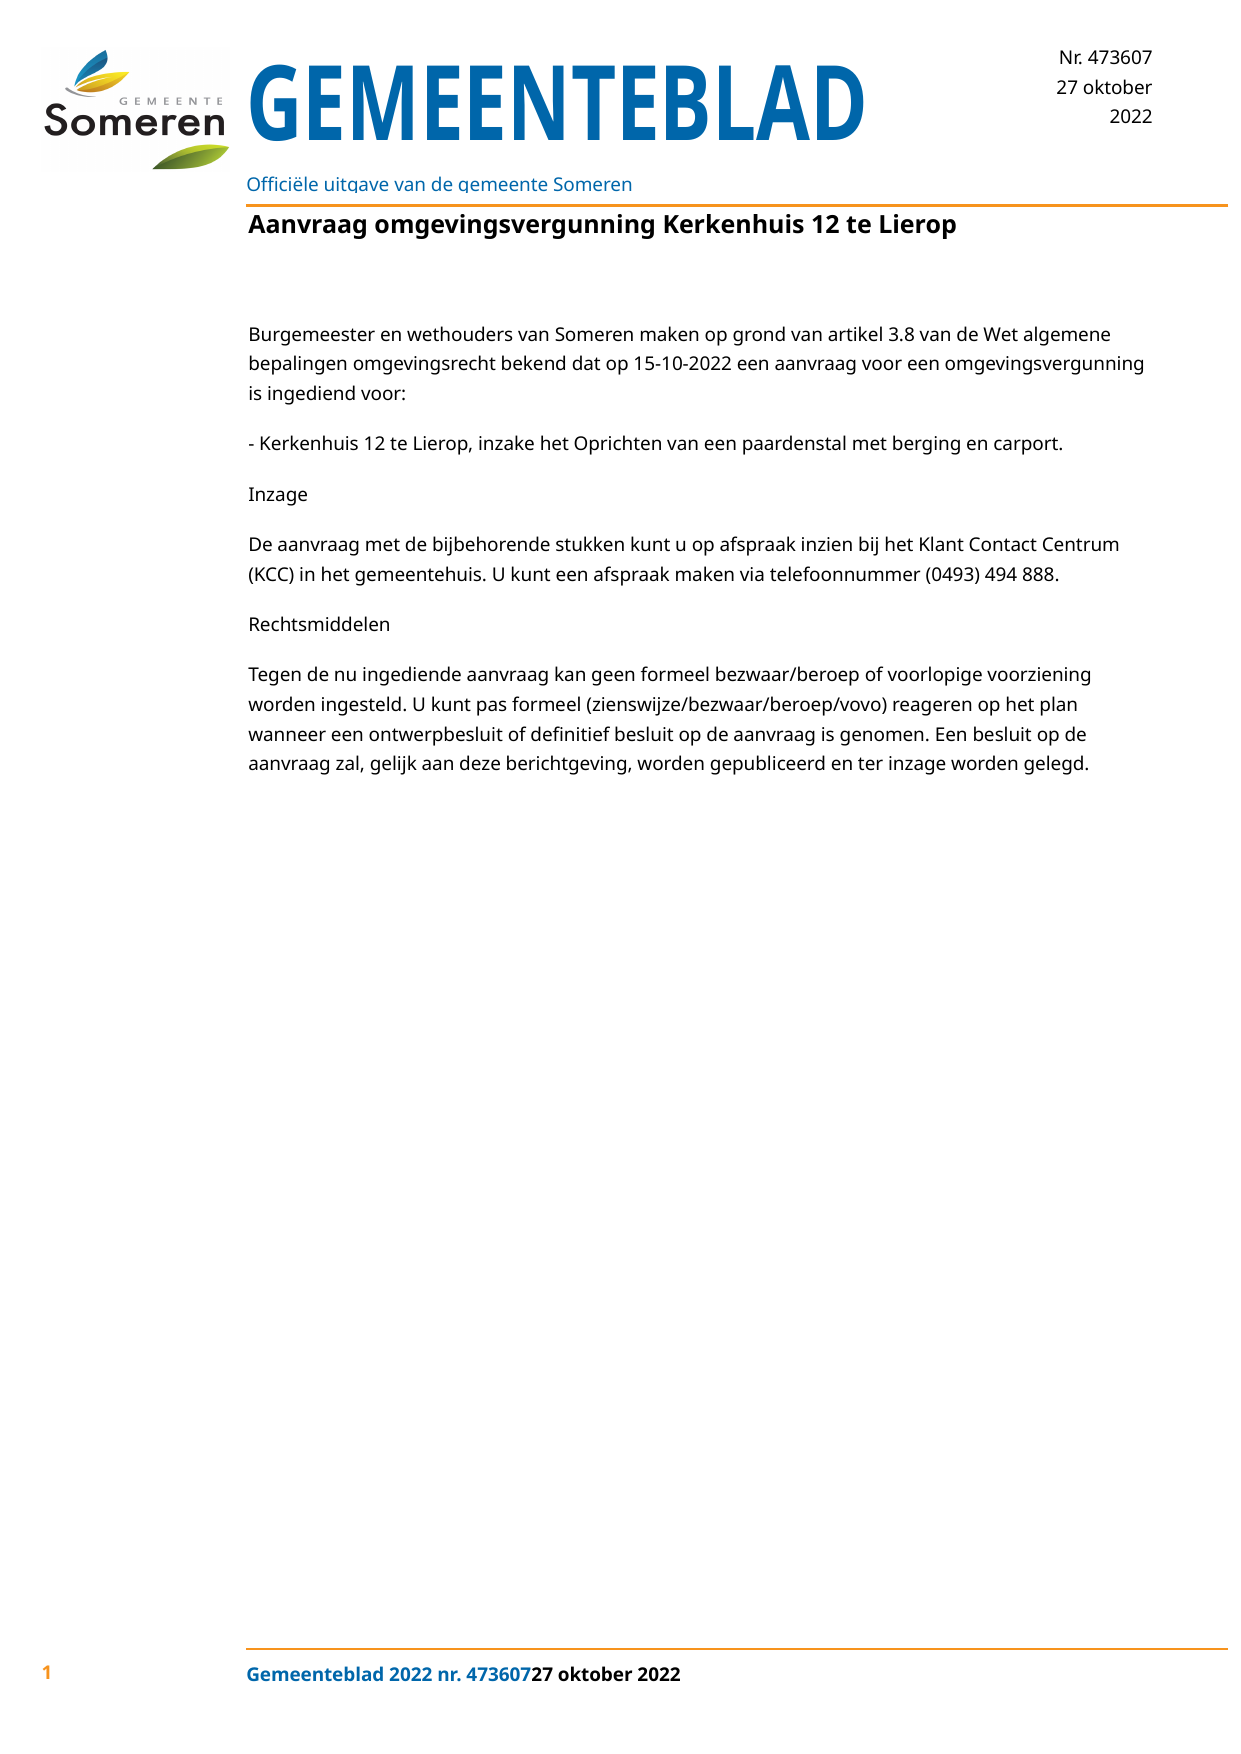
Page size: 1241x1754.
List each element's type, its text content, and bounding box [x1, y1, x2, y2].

text De aanvraag met de bijbehorende stukken kunt u op afspraak inzien bij het Klant Contact Centrum (KCC) in het gemeentehuis. U kunt een afspraak maken via telefoonnummer (0493) 494 888. [248, 531, 1152, 586]
text Inzage [248, 481, 1152, 506]
text Burgemeester en wethouders van Someren maken op grond van artikel 3.8 van de Wet algemene bepalingen omgevingsrecht bekend dat op 15-10-2022 een aanvraag voor een omgevingsvergunning is ingediend voor: [248, 321, 1152, 406]
text Tegen de nu ingediende aanvraag kan geen formeel bezwaar/beroep of voorlopige voorziening worden ingesteld. U kunt pas formeel (zienswijze/bezwaar/beroep/vovo) reageren op het plan wanneer een ontwerpbesluit of definitief besluit op de aanvraag is genomen. Een besluit op de aanvraag zal, gelijk aan deze berichtgeving, worden gepubliceerd en ter inzage worden gelegd. [248, 662, 1152, 776]
picture [41, 47, 231, 172]
text Rechtsmiddelen [248, 611, 1152, 637]
text - Kerkenhuis 12 te Lierop, inzake het Oprichten van een paardenstal met berging en carport. [248, 430, 1152, 456]
text Aanvraag omgevingsvergunning Kerkenhuis 12 te Lierop [248, 207, 1152, 241]
